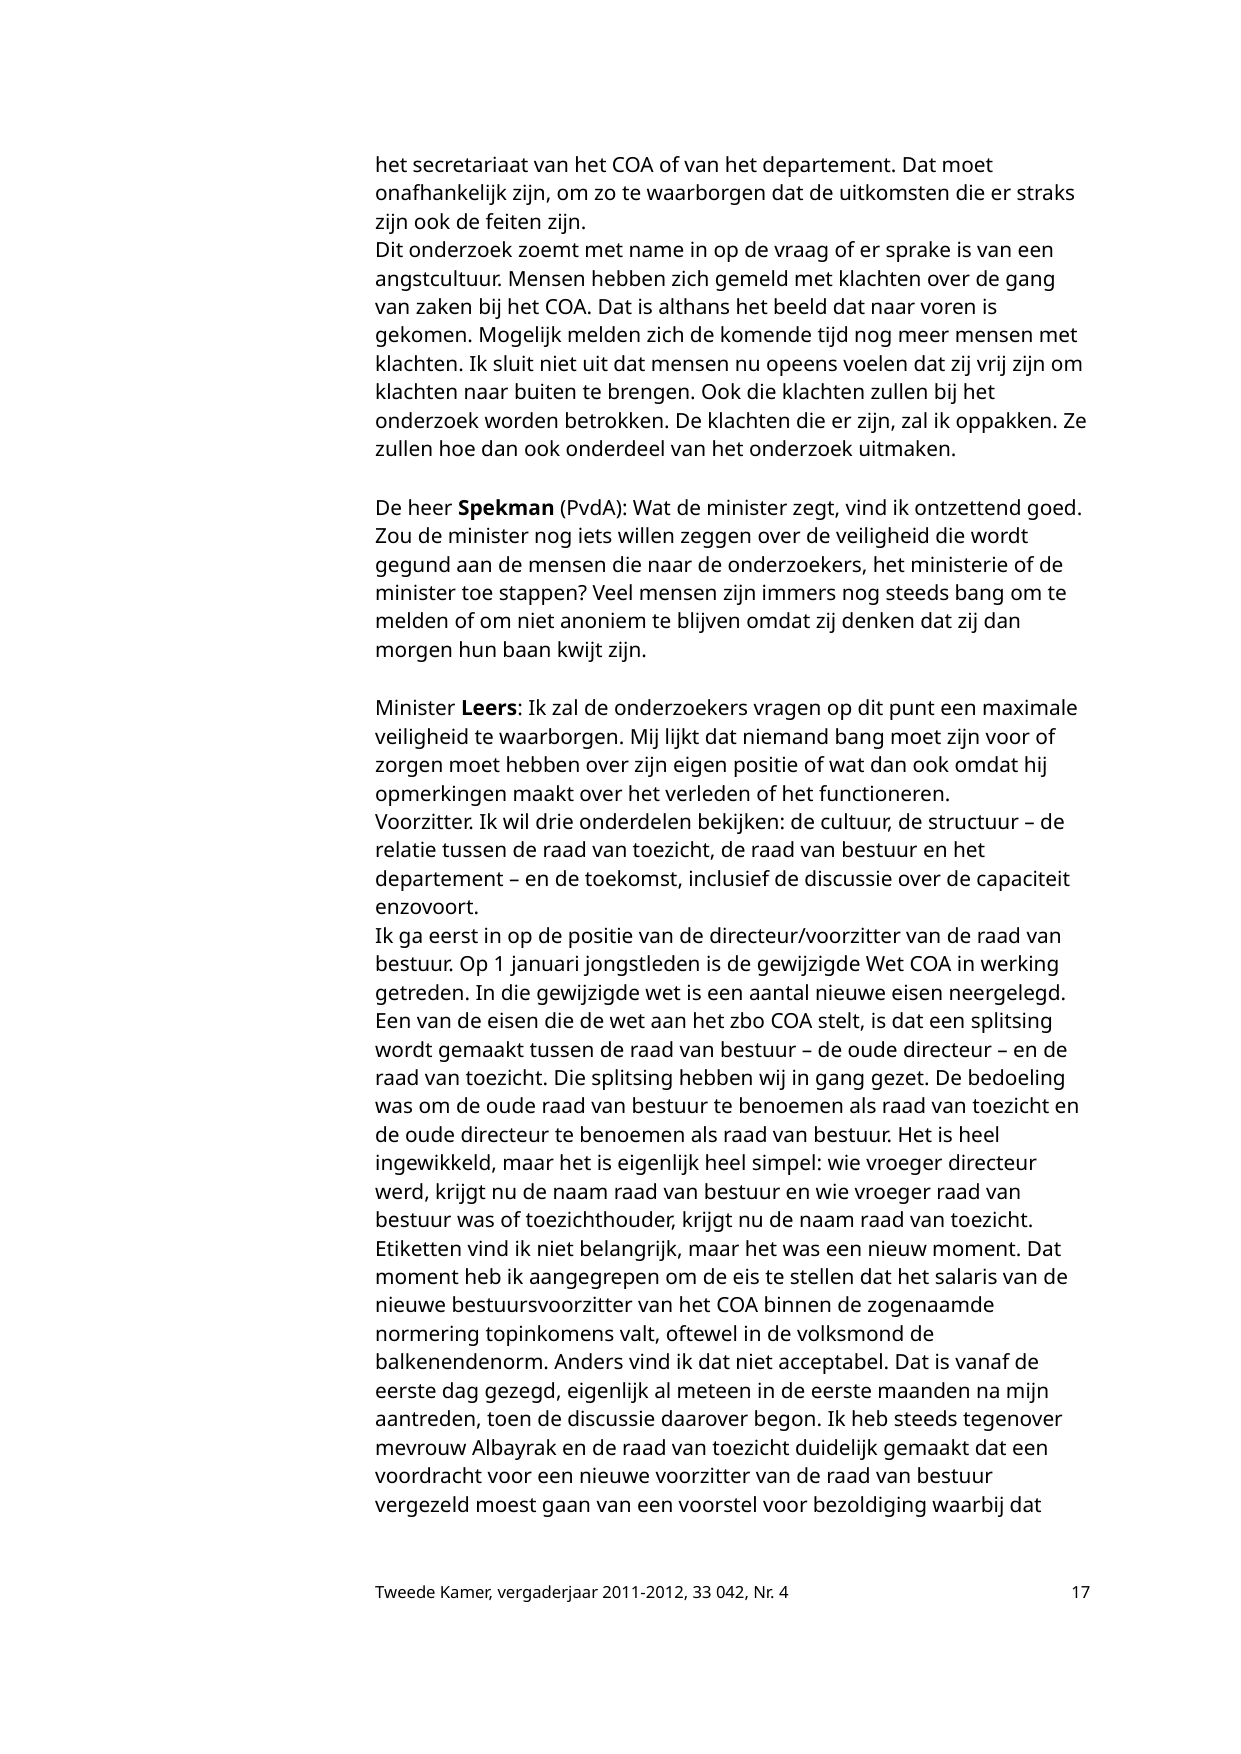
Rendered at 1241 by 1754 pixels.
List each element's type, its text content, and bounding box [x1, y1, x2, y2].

text het secretariaat van het COA of van het departement. Dat moet onafhankelijk zijn, om zo te waarborgen dat de uitkomsten die er straks zijn ook de feiten zijn. [375, 150, 1090, 235]
text Voorzitter. Ik wil drie onderdelen bekijken: de cultuur, de structuur – de relatie tussen de raad van toezicht, de raad van bestuur en het departement – en de toekomst, inclusief de discussie over de capaciteit enzovoort. [375, 807, 1090, 921]
text Minister Leers: Ik zal de onderzoekers vragen op dit punt een maximale veiligheid te waarborgen. Mij lijkt dat niemand bang moet zijn voor of zorgen moet hebben over zijn eigen positie of wat dan ook omdat hij opmerkingen maakt over het verleden of het functioneren. [375, 693, 1090, 807]
text De heer Spekman (PvdA): Wat de minister zegt, vind ik ontzettend goed. Zou de minister nog iets willen zeggen over de veiligheid die wordt gegund aan de mensen die naar de onderzoekers, het ministerie of de minister toe stappen? Veel mensen zijn immers nog steeds bang om te melden of om niet anoniem te blijven omdat zij denken dat zij dan morgen hun baan kwijt zijn. [375, 493, 1090, 663]
text Dit onderzoek zoemt met name in op de vraag of er sprake is van een angstcultuur. Mensen hebben zich gemeld met klachten over de gang van zaken bij het COA. Dat is althans het beeld dat naar voren is gekomen. Mogelijk melden zich de komende tijd nog meer mensen met klachten. Ik sluit niet uit dat mensen nu opeens voelen dat zij vrij zijn om klachten naar buiten te brengen. Ook die klachten zullen bij het onderzoek worden betrokken. De klachten die er zijn, zal ik oppakken. Ze zullen hoe dan ook onderdeel van het onderzoek uitmaken. [375, 235, 1090, 463]
text Ik ga eerst in op de positie van de directeur/voorzitter van de raad van bestuur. Op 1 januari jongstleden is de gewijzigde Wet COA in werking getreden. In die gewijzigde wet is een aantal nieuwe eisen neergelegd. Een van de eisen die de wet aan het zbo COA stelt, is dat een splitsing wordt gemaakt tussen de raad van bestuur – de oude directeur – en de raad van toezicht. Die splitsing hebben wij in gang gezet. De bedoeling was om de oude raad van bestuur te benoemen als raad van toezicht en de oude directeur te benoemen als raad van bestuur. Het is heel ingewikkeld, maar het is eigenlijk heel simpel: wie vroeger directeur werd, krijgt nu de naam raad van bestuur en wie vroeger raad van bestuur was of toezichthouder, krijgt nu de naam raad van toezicht. Etiketten vind ik niet belangrijk, maar het was een nieuw moment. Dat moment heb ik aangegrepen om de eis te stellen dat het salaris van de nieuwe bestuursvoorzitter van het COA binnen de zogenaamde normering topinkomens valt, oftewel in de volksmond de balkenendenorm. Anders vind ik dat niet acceptabel. Dat is vanaf de eerste dag gezegd, eigenlijk al meteen in de eerste maanden na mijn aantreden, toen de discussie daarover begon. Ik heb steeds tegenover mevrouw Albayrak en de raad van toezicht duidelijk gemaakt dat een voordracht voor een nieuwe voorzitter van de raad van bestuur vergezeld moest gaan van een voorstel voor bezoldiging waarbij dat [375, 921, 1090, 1518]
